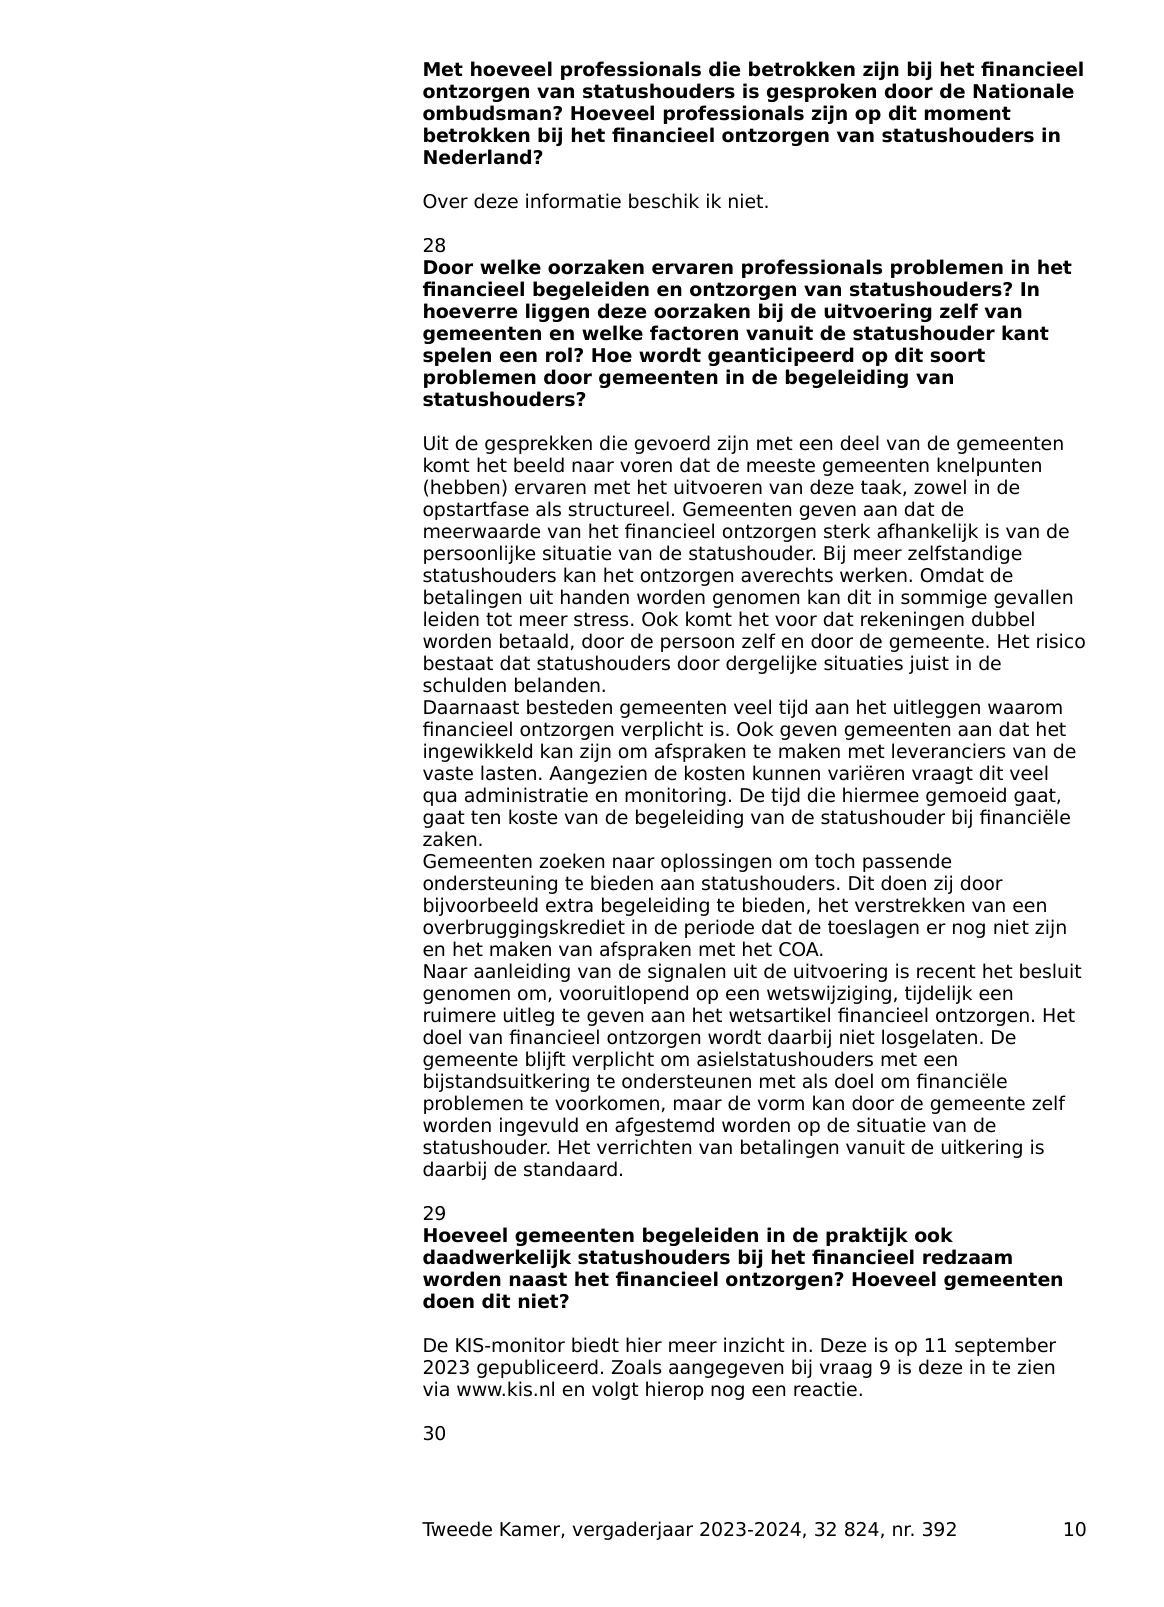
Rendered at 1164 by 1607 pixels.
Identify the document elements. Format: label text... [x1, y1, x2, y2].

text 28 [422, 235, 1087, 257]
text 29 [422, 1203, 1087, 1225]
text Uit de gesprekken die gevoerd zijn met een deel van de gemeenten komt het beeld naar voren dat de meeste gemeenten knelpunten (hebben) ervaren met het uitvoeren van deze taak, zowel in de opstartfase als structureel. Gemeenten geven aan dat de meerwaarde van het financieel ontzorgen sterk afhankelijk is van de persoonlijke situatie van de statushouder. Bij meer zelfstandige statushouders kan het ontzorgen averechts werken. Omdat de betalingen uit handen worden genomen kan dit in sommige gevallen leiden tot meer stress. Ook komt het voor dat rekeningen dubbel worden betaald, door de persoon zelf en door de gemeente. Het risico bestaat dat statushouders door dergelijke situaties juist in de schulden belanden. [422, 433, 1087, 697]
text Met hoeveel professionals die betrokken zijn bij het financieel ontzorgen van statushouders is gesproken door de Nationale ombudsman? Hoeveel professionals zijn op dit moment betrokken bij het financieel ontzorgen van statushouders in Nederland? [422, 59, 1087, 169]
text Hoeveel gemeenten begeleiden in de praktijk ook daadwerkelijk statushouders bij het financieel redzaam worden naast het financieel ontzorgen? Hoeveel gemeenten doen dit niet? [422, 1225, 1087, 1313]
text Over deze informatie beschik ik niet. [422, 191, 1087, 213]
text 30 [422, 1423, 1087, 1445]
text Daarnaast besteden gemeenten veel tijd aan het uitleggen waarom financieel ontzorgen verplicht is. Ook geven gemeenten aan dat het ingewikkeld kan zijn om afspraken te maken met leveranciers van de vaste lasten. Aangezien de kosten kunnen variëren vraagt dit veel qua administratie en monitoring. De tijd die hiermee gemoeid gaat, gaat ten koste van de begeleiding van de statushouder bij financiële zaken. [422, 697, 1087, 851]
text Gemeenten zoeken naar oplossingen om toch passende ondersteuning te bieden aan statushouders. Dit doen zij door bijvoorbeeld extra begeleiding te bieden, het verstrekken van een overbruggingskrediet in de periode dat de toeslagen er nog niet zijn en het maken van afspraken met het COA. [422, 851, 1087, 961]
text Naar aanleiding van de signalen uit de uitvoering is recent het besluit genomen om, vooruitlopend op een wetswijziging, tijdelijk een ruimere uitleg te geven aan het wetsartikel financieel ontzorgen. Het doel van financieel ontzorgen wordt daarbij niet losgelaten. De gemeente blijft verplicht om asielstatushouders met een bijstandsuitkering te ondersteunen met als doel om financiële problemen te voorkomen, maar de vorm kan door de gemeente zelf worden ingevuld en afgestemd worden op de situatie van de statushouder. Het verrichten van betalingen vanuit de uitkering is daarbij de standaard. [422, 961, 1087, 1181]
text Door welke oorzaken ervaren professionals problemen in het financieel begeleiden en ontzorgen van statushouders? In hoeverre liggen deze oorzaken bij de uitvoering zelf van gemeenten en welke factoren vanuit de statushouder kant spelen een rol? Hoe wordt geanticipeerd op dit soort problemen door gemeenten in de begeleiding van statushouders? [422, 257, 1087, 411]
text De KIS-monitor biedt hier meer inzicht in. Deze is op 11 september 2023 gepubliceerd. Zoals aangegeven bij vraag 9 is deze in te zien via www.kis.nl en volgt hierop nog een reactie. [422, 1335, 1087, 1401]
